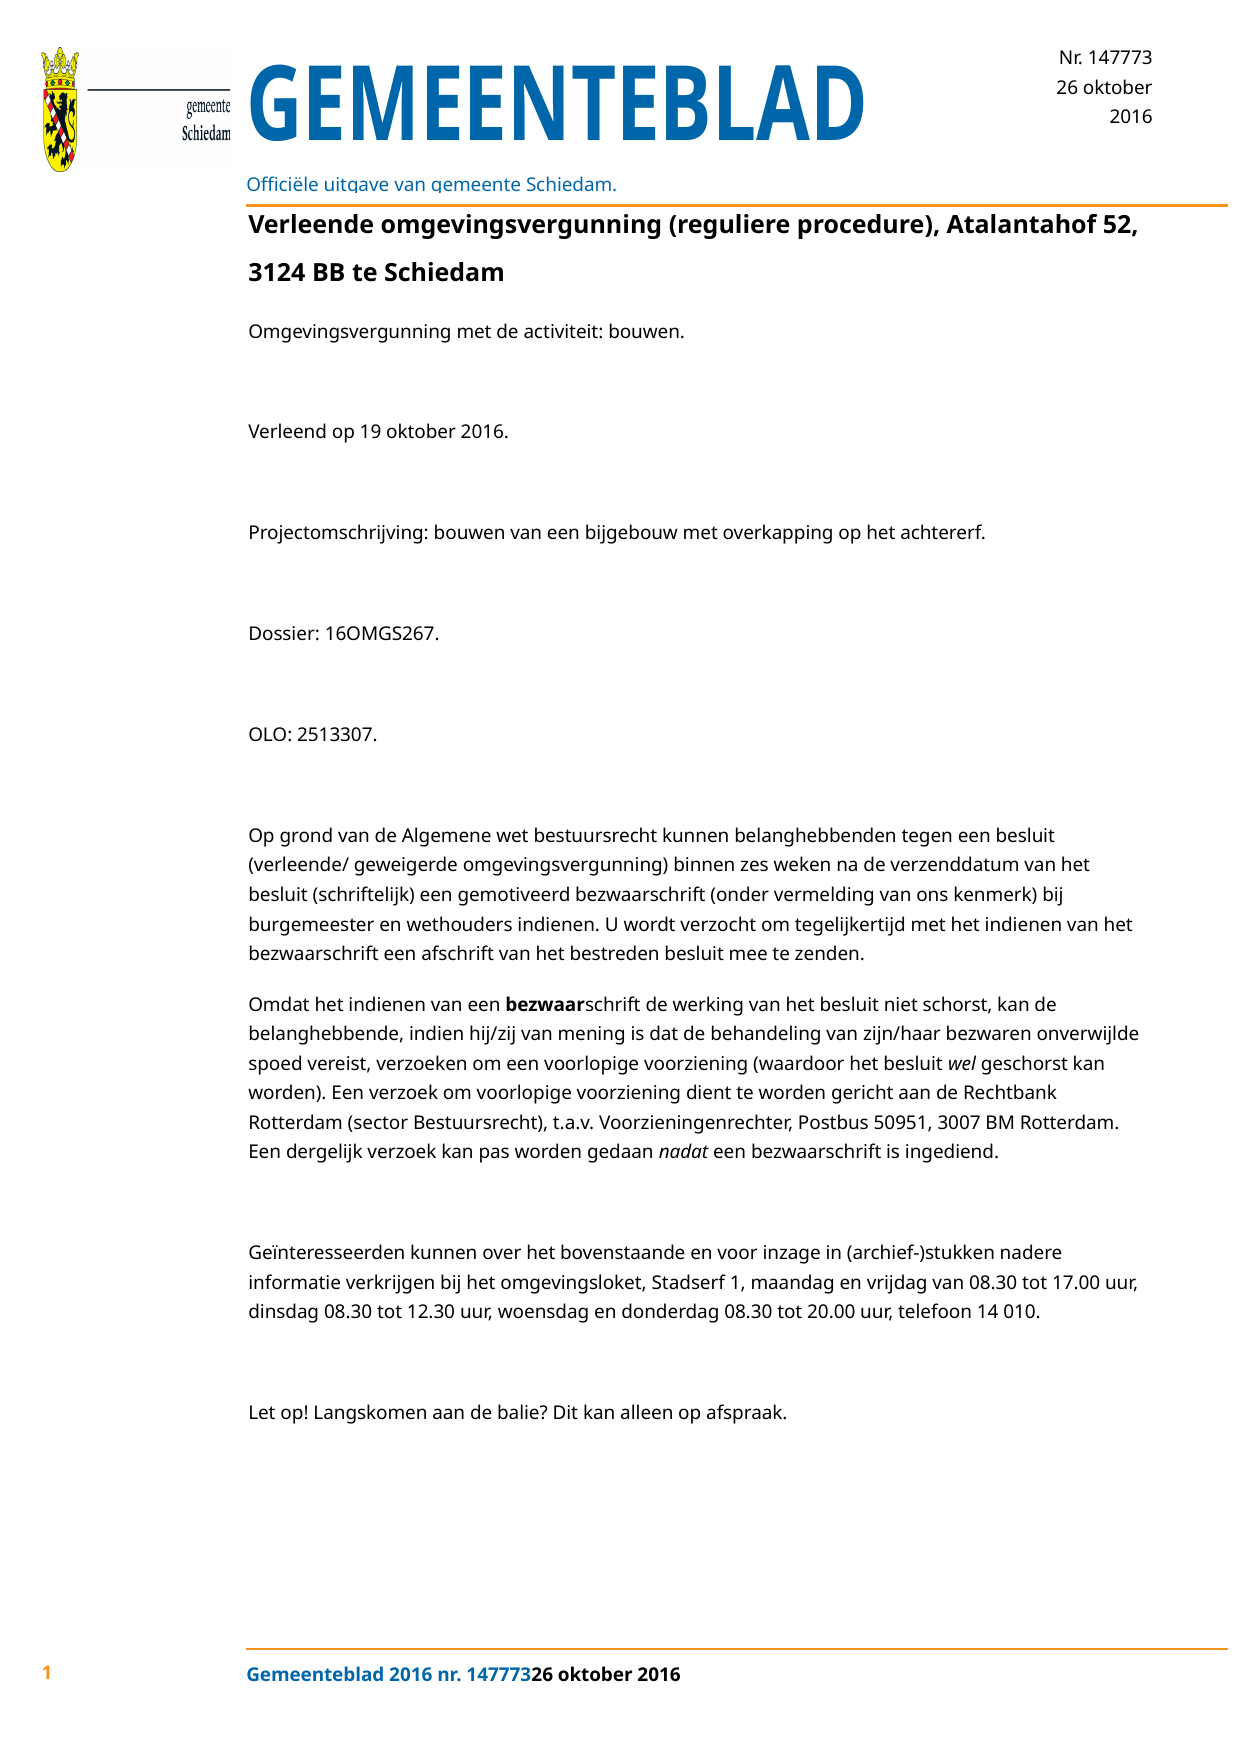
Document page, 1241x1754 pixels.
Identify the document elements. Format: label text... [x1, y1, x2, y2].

text Op grond van de Algemene wet bestuursrecht kunnen belanghebbenden tegen een besluit (verleende/ geweigerde omgevingsvergunning) binnen zes weken na de verzenddatum van het besluit (schriftelijk) een gemotiveerd bezwaarschrift (onder vermelding van ons kenmerk) bij burgemeester en wethouders indienen. U wordt verzocht om tegelijkertijd met het indienen van het bezwaarschrift een afschrift van het bestreden besluit mee te zenden. [248, 822, 1152, 966]
text Geïnteresseerden kunnen over het bovenstaande en voor inzage in (archief-)stukken nadere informatie verkrijgen bij het omgevingsloket, Stadserf 1, maandag en vrijdag van 08.30 tot 17.00 uur, dinsdag 08.30 tot 12.30 uur, woensdag en donderdag 08.30 tot 20.00 uur, telefoon 14 010. [248, 1239, 1152, 1324]
text OLO: 2513307. [248, 721, 1152, 747]
text Omdat het indienen van een bezwaarschrift de werking van het besluit niet schorst, kan de belanghebbende, indien hij/zij van mening is dat de behandeling van zijn/haar bezwaren onverwijlde spoed vereist, verzoeken om een voorlopige voorziening (waardoor het besluit wel geschorst kan worden). Een verzoek om voorlopige voorziening dient te worden gericht aan de Rechtbank Rotterdam (sector Bestuursrecht), t.a.v. Voorzieningenrechter, Postbus 50951, 3007 BM Rotterdam. Een dergelijk verzoek kan pas worden gedaan nadat een bezwaarschrift is ingediend. [248, 991, 1152, 1164]
text Verleend op 19 oktober 2016. [248, 419, 1152, 444]
text Omgevingsvergunning met de activiteit: bouwen. [248, 318, 1152, 344]
text Dossier: 16OMGS267. [248, 620, 1152, 646]
picture [41, 47, 231, 172]
text Let op! Langskomen aan de balie? Dit kan alleen op afspraak. [248, 1399, 1152, 1425]
text Verleende omgevingsvergunning (reguliere procedure), Atalantahof 52, 3124 BB te Schiedam [248, 207, 1152, 288]
text Projectomschrijving: bouwen van een bijgebouw met overkapping op het achtererf. [248, 519, 1152, 545]
